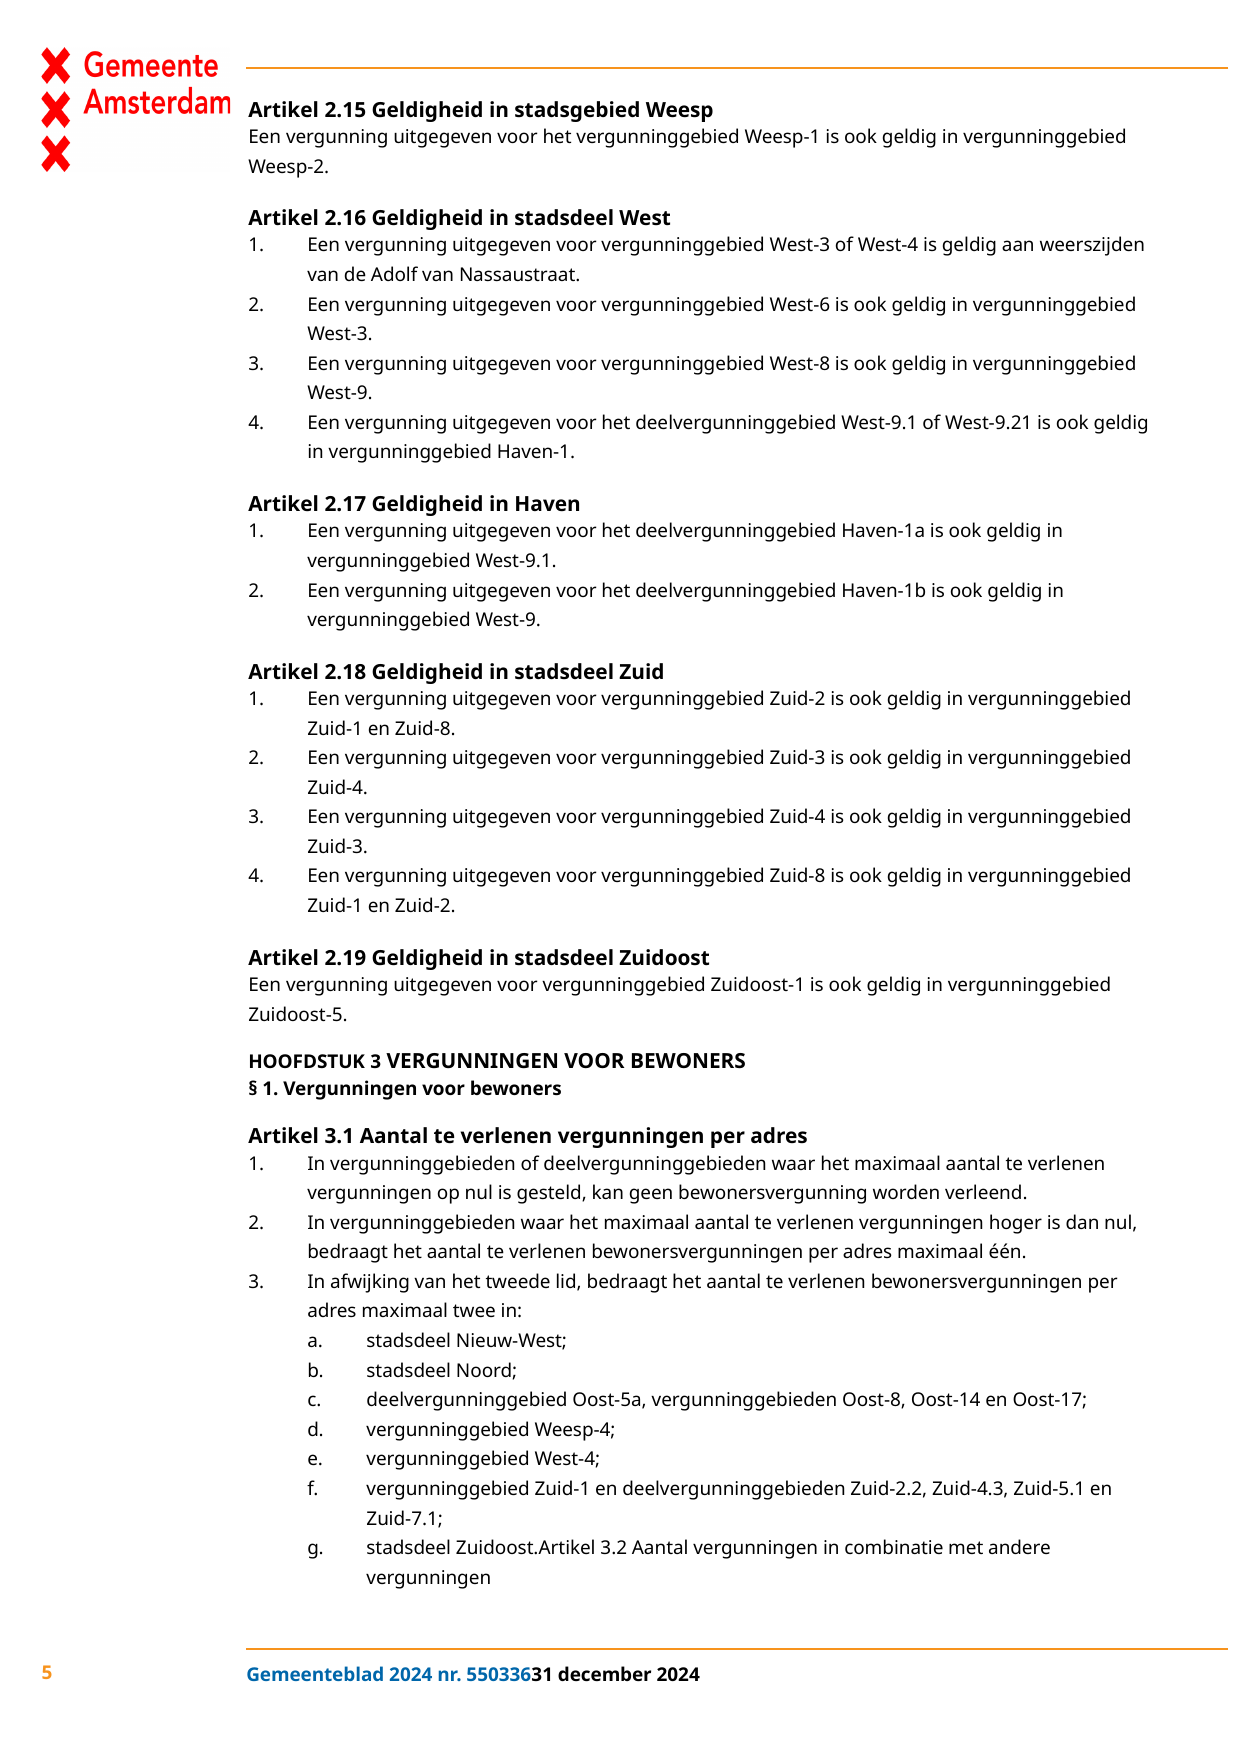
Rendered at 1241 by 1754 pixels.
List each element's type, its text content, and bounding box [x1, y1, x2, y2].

list Een vergunning uitgegeven voor vergunninggebied Zuid-3 is ook geldig in vergunninggebied Zuid-4. [248, 744, 1152, 800]
list deelvergunninggebied Oost-5a, vergunninggebieden Oost-8, Oost-14 en Oost-17; [307, 1386, 1152, 1412]
text Artikel 3.1 Aantal te verlenen vergunningen per adres [248, 1121, 1152, 1150]
text Artikel 2.18 Geldigheid in stadsdeel Zuid [248, 657, 1152, 685]
text HOOFDSTUK 3 VERGUNNINGEN VOOR BEWONERS [248, 1046, 1152, 1075]
list Een vergunning uitgegeven voor vergunninggebied Zuid-8 is ook geldig in vergunninggebied Zuid-1 en Zuid-2. [248, 863, 1152, 918]
list stadsdeel Nieuw-West; [307, 1327, 1152, 1353]
list vergunninggebied West-4; [307, 1446, 1152, 1471]
picture [41, 47, 231, 172]
list In afwijking van het tweede lid, bedraagt het aantal te verlenen bewonersvergunningen per adres maximaal twee in: [248, 1268, 1152, 1323]
list In vergunninggebieden waar het maximaal aantal te verlenen vergunningen hoger is dan nul, bedraagt het aantal te verlenen bewonersvergunningen per adres maximaal één. [248, 1209, 1152, 1264]
list Een vergunning uitgegeven voor vergunninggebied Zuid-2 is ook geldig in vergunninggebied Zuid-1 en Zuid-8. [248, 685, 1152, 741]
list Een vergunning uitgegeven voor vergunninggebied Zuid-4 is ook geldig in vergunninggebied Zuid-3. [248, 803, 1152, 859]
list Een vergunning uitgegeven voor vergunninggebied West-3 of West-4 is geldig aan weerszijden van de Adolf van Nassaustraat. [248, 232, 1152, 287]
list Een vergunning uitgegeven voor vergunninggebied West-6 is ook geldig in vergunninggebied West-3. [248, 291, 1152, 346]
list Een vergunning uitgegeven voor het deelvergunninggebied Haven-1a is ook geldig in vergunninggebied West-9.1. [248, 518, 1152, 573]
list Een vergunning uitgegeven voor het deelvergunninggebied Haven-1b is ook geldig in vergunninggebied West-9. [248, 577, 1152, 632]
list stadsdeel Noord; [307, 1357, 1152, 1383]
text Artikel 2.15 Geldigheid in stadsgebied Weesp [248, 95, 1152, 123]
text Artikel 2.17 Geldigheid in Haven [248, 489, 1152, 518]
list Een vergunning uitgegeven voor vergunninggebied West-8 is ook geldig in vergunninggebied West-9. [248, 350, 1152, 405]
list In vergunninggebieden of deelvergunninggebieden waar het maximaal aantal te verlenen vergunningen op nul is gesteld, kan geen bewonersvergunning worden verleend. [248, 1150, 1152, 1205]
text Een vergunning uitgegeven voor vergunninggebied Zuidoost-1 is ook geldig in vergunninggebied Zuidoost-5. [248, 971, 1152, 1026]
text Artikel 2.16 Geldigheid in stadsdeel West [248, 203, 1152, 232]
text Artikel 2.19 Geldigheid in stadsdeel Zuidoost [248, 943, 1152, 971]
list vergunninggebied Weesp-4; [307, 1416, 1152, 1442]
list stadsdeel Zuidoost.Artikel 3.2 Aantal vergunningen in combinatie met andere vergunningen [307, 1534, 1152, 1590]
list vergunninggebied Zuid-1 en deelvergunninggebieden Zuid-2.2, Zuid-4.3, Zuid-5.1 en Zuid-7.1; [307, 1475, 1152, 1531]
list Een vergunning uitgegeven voor het deelvergunninggebied West-9.1 of West-9.21 is ook geldig in vergunninggebied Haven-1. [248, 409, 1152, 464]
text § 1. Vergunningen voor bewoners [248, 1075, 1152, 1101]
text Een vergunning uitgegeven voor het vergunninggebied Weesp-1 is ook geldig in vergunninggebied Weesp-2. [248, 123, 1152, 178]
